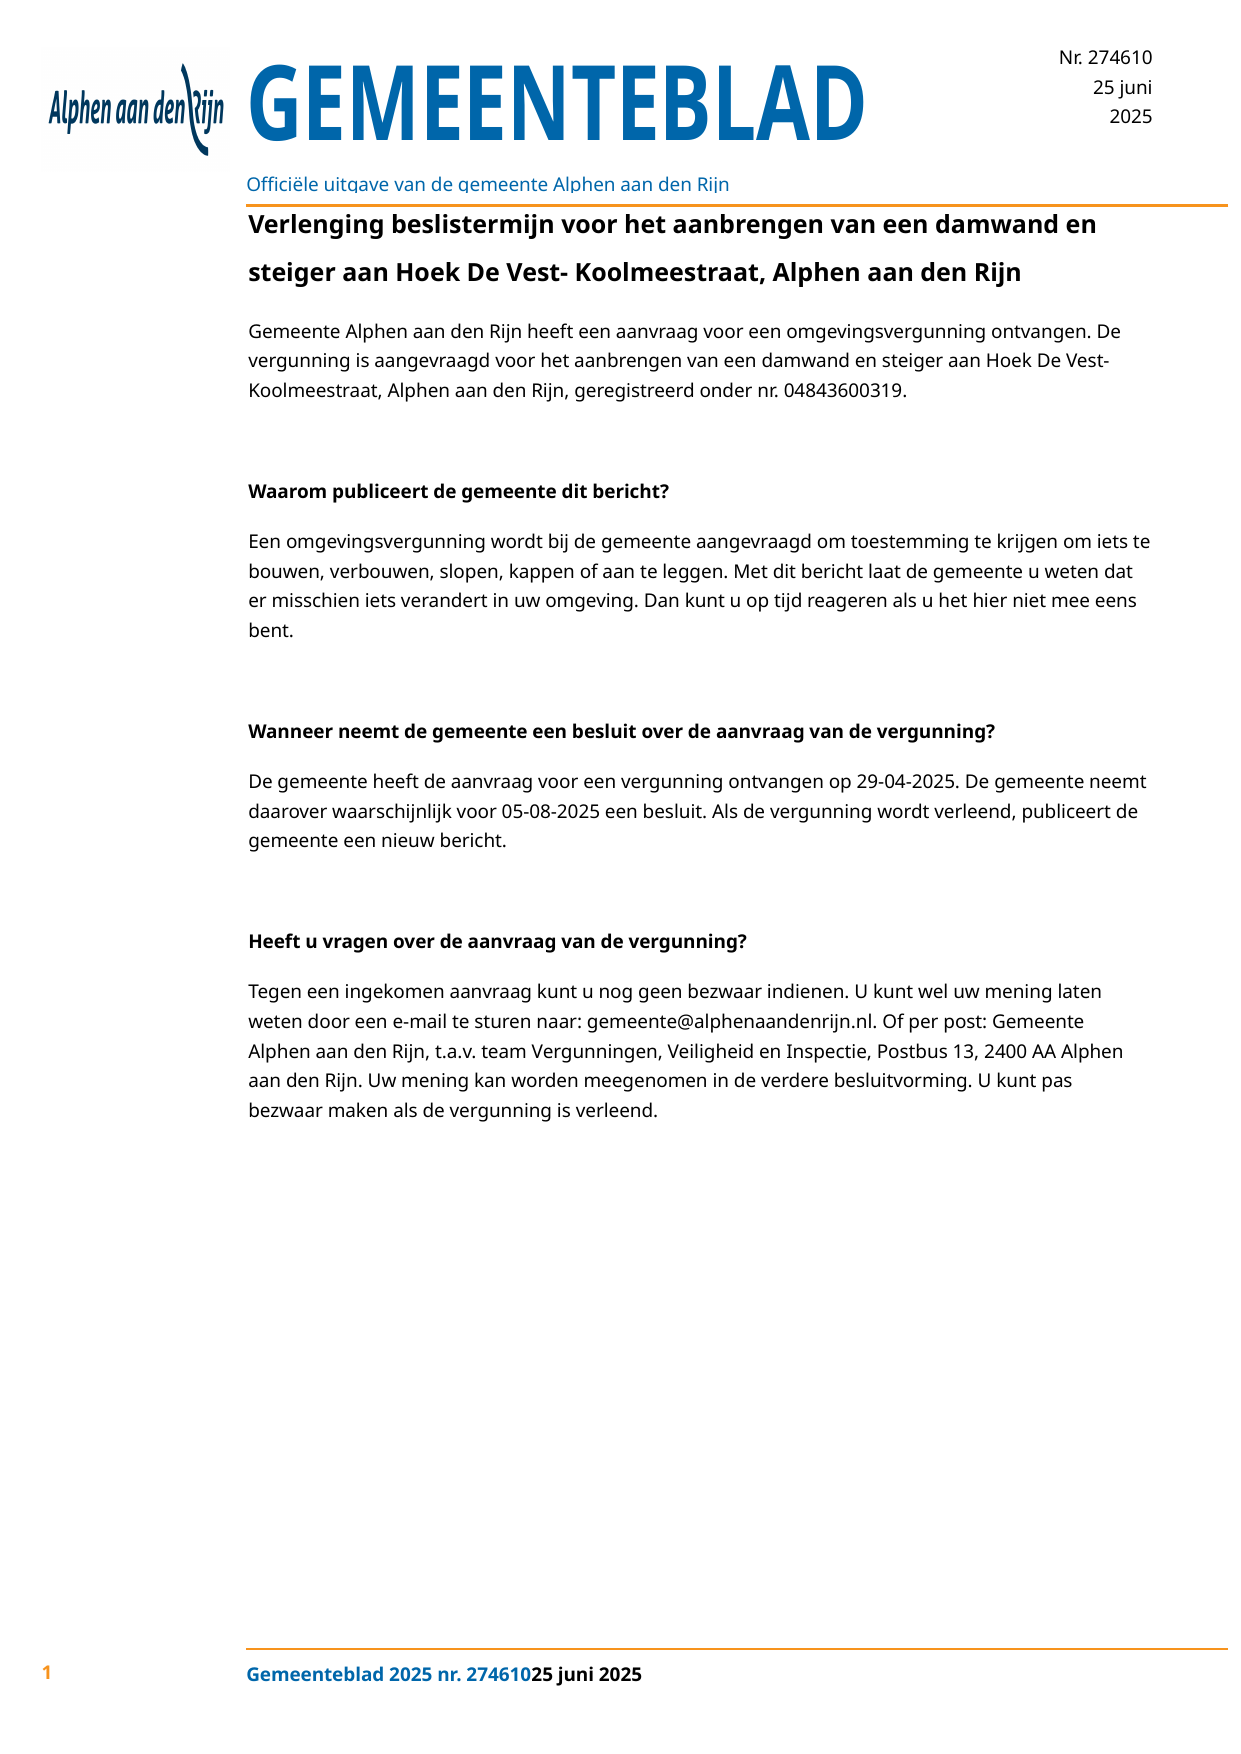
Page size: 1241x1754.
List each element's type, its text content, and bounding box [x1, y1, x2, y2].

picture [41, 47, 231, 172]
text Gemeente Alphen aan den Rijn heeft een aanvraag voor een omgevingsvergunning ontvangen. De vergunning is aangevraagd voor het aanbrengen van een damwand en steiger aan Hoek De Vest- Koolmeestraat, Alphen aan den Rijn, geregistreerd onder nr. 04843600319. [248, 318, 1152, 403]
text Verlenging beslistermijn voor het aanbrengen van een damwand en steiger aan Hoek De Vest- Koolmeestraat, Alphen aan den Rijn [248, 207, 1152, 288]
text Wanneer neemt de gemeente een besluit over de aanvraag van de vergunning? [248, 718, 1152, 744]
text Een omgevingsvergunning wordt bij de gemeente aangevraagd om toestemming te krijgen om iets te bouwen, verbouwen, slopen, kappen of aan te leggen. Met dit bericht laat de gemeente u weten dat er misschien iets verandert in uw omgeving. Dan kunt u op tijd reageren als u het hier niet mee eens bent. [248, 528, 1152, 643]
text De gemeente heeft de aanvraag voor een vergunning ontvangen op 29-04-2025. De gemeente neemt daarover waarschijnlijk voor 05-08-2025 een besluit. Als de vergunning wordt verleend, publiceert de gemeente een nieuw bericht. [248, 768, 1152, 853]
text Waarom publiceert de gemeente dit bericht? [248, 478, 1152, 504]
text Tegen een ingekomen aanvraag kunt u nog geen bezwaar indienen. U kunt wel uw mening laten weten door een e-mail te sturen naar: gemeente@alphenaandenrijn.nl. Of per post: Gemeente Alphen aan den Rijn, t.a.v. team Vergunningen, Veiligheid en Inspectie, Postbus 13, 2400 AA Alphen aan den Rijn. Uw mening kan worden meegenomen in de verdere besluitvorming. U kunt pas bezwaar maken als de vergunning is verleend. [248, 979, 1152, 1123]
text Heeft u vragen over de aanvraag van de vergunning? [248, 928, 1152, 954]
